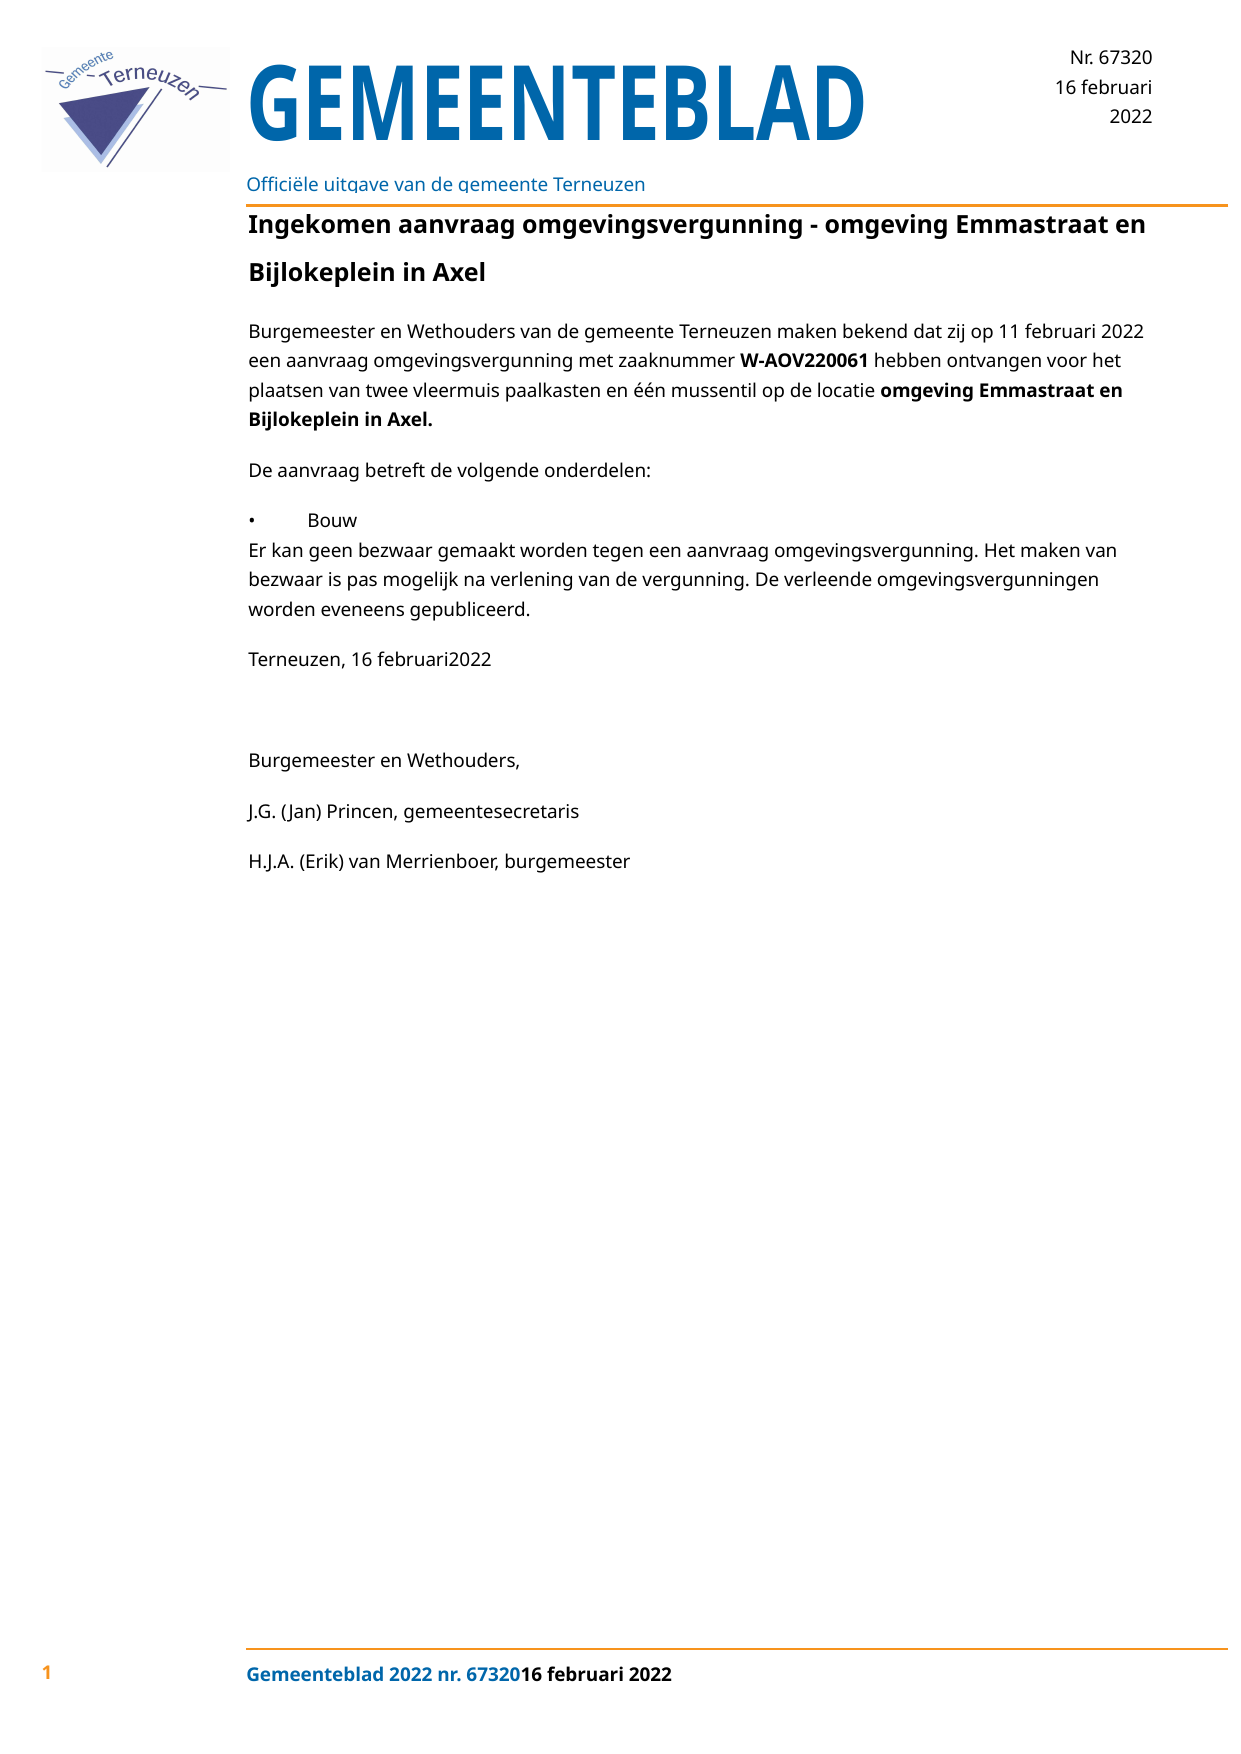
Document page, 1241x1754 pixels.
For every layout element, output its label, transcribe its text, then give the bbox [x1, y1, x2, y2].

text Ingekomen aanvraag omgevingsvergunning - omgeving Emmastraat en Bijlokeplein in Axel [248, 207, 1152, 288]
picture [41, 47, 231, 172]
text Er kan geen bezwaar gemaakt worden tegen een aanvraag omgevingsvergunning. Het maken van bezwaar is pas mogelijk na verlening van de vergunning. De verleende omgevingsvergunningen worden eveneens gepubliceerd. [248, 537, 1152, 622]
text Burgemeester en Wethouders van de gemeente Terneuzen maken bekend dat zij op 11 februari 2022 een aanvraag omgevingsvergunning met zaaknummer W-AOV220061 hebben ontvangen voor het plaatsen van twee vleermuis paalkasten en één mussentil op de locatie omgeving Emmastraat en Bijlokeplein in Axel. [248, 318, 1152, 432]
text Burgemeester en Wethouders, [248, 747, 1152, 773]
text De aanvraag betreft de volgende onderdelen: [248, 457, 1152, 483]
list Bouw [248, 507, 1152, 533]
text J.G. (Jan) Princen, gemeentesecretaris [248, 798, 1152, 824]
text H.J.A. (Erik) van Merrienboer, burgemeester [248, 848, 1152, 874]
text Terneuzen, 16 februari2022 [248, 647, 1152, 672]
